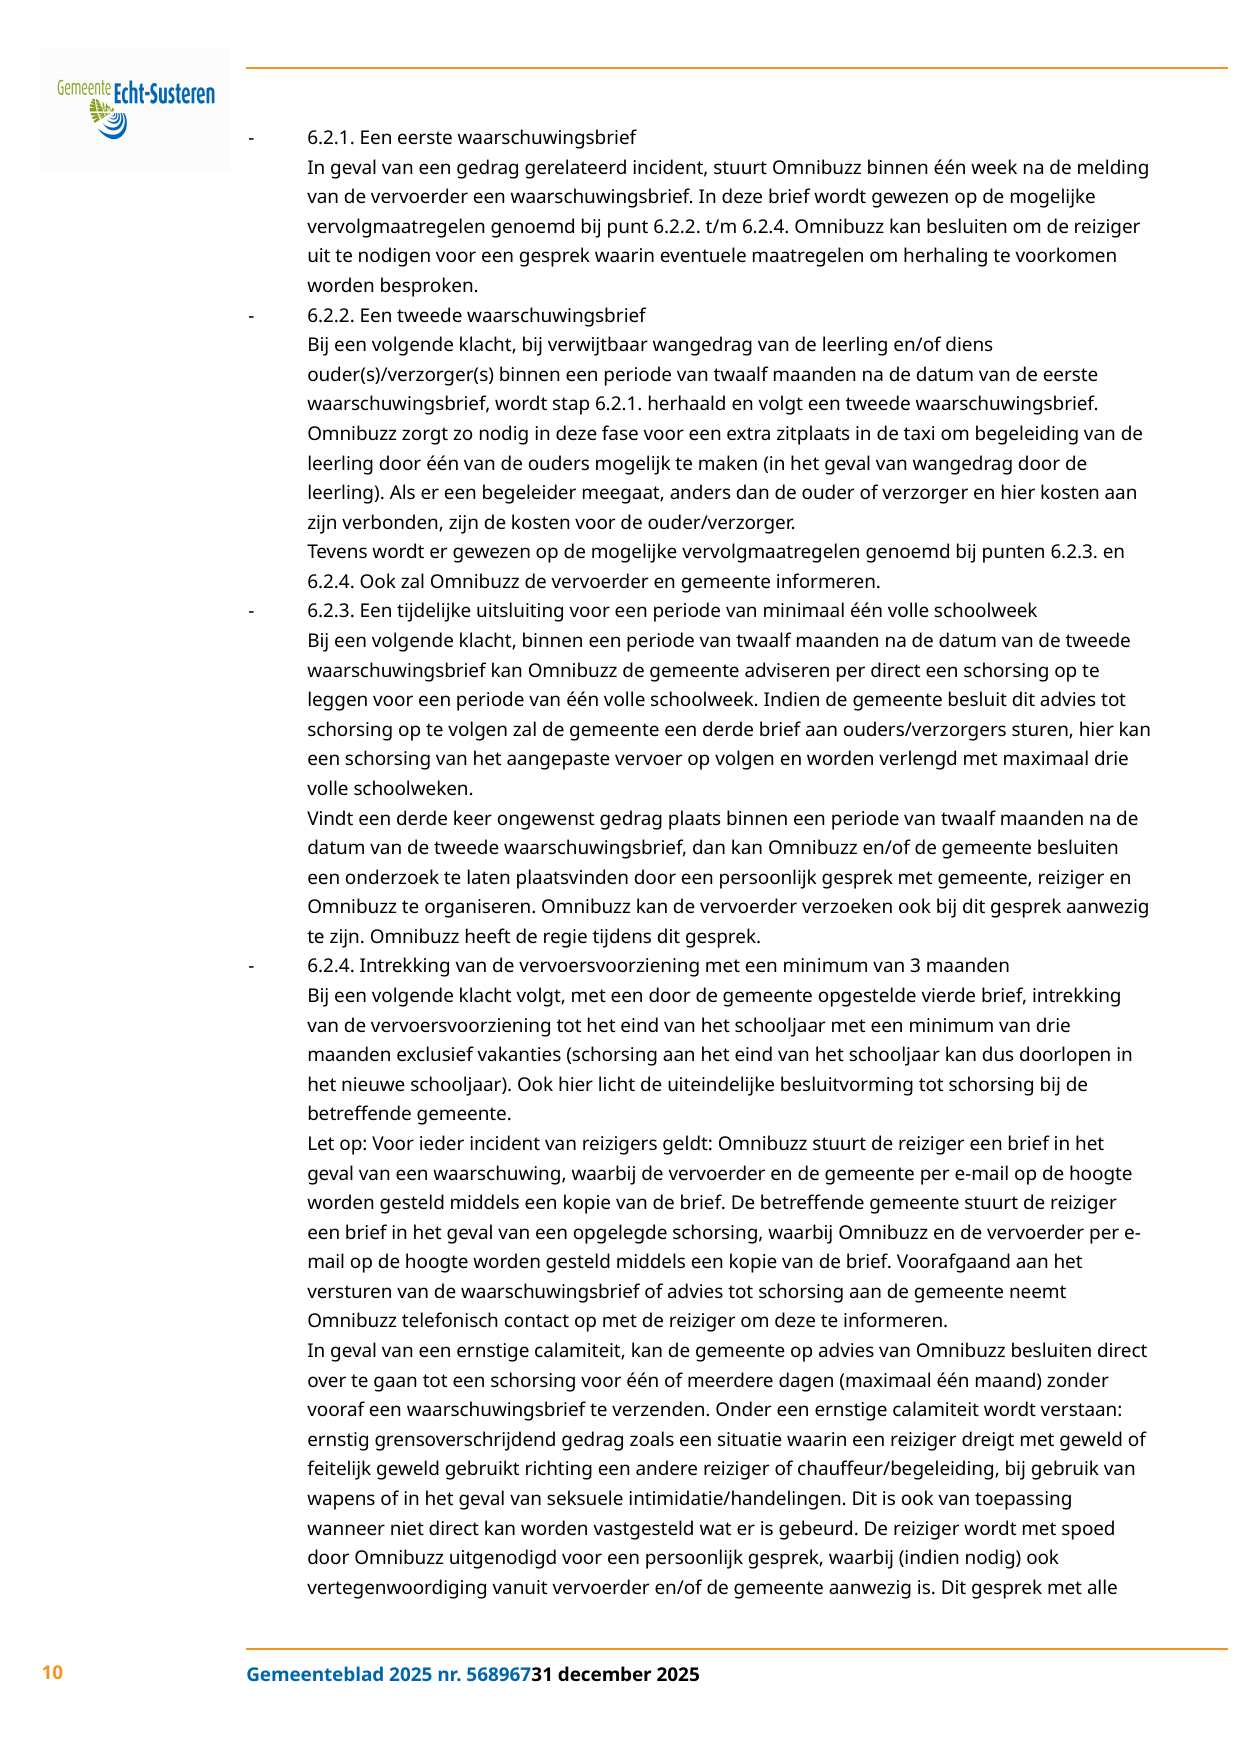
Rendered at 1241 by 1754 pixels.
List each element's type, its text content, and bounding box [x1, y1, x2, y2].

picture [41, 47, 231, 172]
list 6.2.2. Een tweede waarschuwingsbrief [248, 302, 1152, 328]
list Bij een volgende klacht, bij verwijtbaar wangedrag van de leerling en/of diens ouder(s)/verzorger(s) binnen een periode van twaalf maanden na de datum van de eerste waarschuwingsbrief, wordt stap 6.2.1. herhaald en volgt een tweede waarschuwingsbrief. Omnibuzz zorgt zo nodig in deze fase voor een extra zitplaats in de taxi om begeleiding van de leerling door één van de ouders mogelijk te maken (in het geval van wangedrag door de leerling). Als er een begeleider meegaat, anders dan de ouder of verzorger en hier kosten aan zijn verbonden, zijn de kosten voor de ouder/verzorger. [248, 331, 1152, 535]
list 6.2.1. Een eerste waarschuwingsbrief [248, 124, 1152, 150]
list 6.2.3. Een tijdelijke uitsluiting voor een periode van minimaal één volle schoolweek [248, 598, 1152, 623]
list Tevens wordt er gewezen op de mogelijke vervolgmaatregelen genoemd bij punten 6.2.3. en 6.2.4. Ook zal Omnibuzz de vervoerder en gemeente informeren. [248, 538, 1152, 594]
list Vindt een derde keer ongewenst gedrag plaats binnen een periode van twaalf maanden na de datum van de tweede waarschuwingsbrief, dan kan Omnibuzz en/of de gemeente besluiten een onderzoek te laten plaatsvinden door een persoonlijk gesprek met gemeente, reiziger en Omnibuzz te organiseren. Omnibuzz kan de vervoerder verzoeken ook bij dit gesprek aanwezig te zijn. Omnibuzz heeft de regie tijdens dit gesprek. [248, 805, 1152, 949]
list Bij een volgende klacht volgt, met een door de gemeente opgestelde vierde brief, intrekking van de vervoersvoorziening tot het eind van het schooljaar met een minimum van drie maanden exclusief vakanties (schorsing aan het eind van het schooljaar kan dus doorlopen in het nieuwe schooljaar). Ook hier licht de uiteindelijke besluitvorming tot schorsing bij de betreffende gemeente. [248, 982, 1152, 1126]
list 6.2.4. Intrekking van de vervoersvoorziening met een minimum van 3 maanden [248, 953, 1152, 978]
list In geval van een ernstige calamiteit, kan de gemeente op advies van Omnibuzz besluiten direct over te gaan tot een schorsing voor één of meerdere dagen (maximaal één maand) zonder vooraf een waarschuwingsbrief te verzenden. Onder een ernstige calamiteit wordt verstaan: ernstig grensoverschrijdend gedrag zoals een situatie waarin een reiziger dreigt met geweld of feitelijk geweld gebruikt richting een andere reiziger of chauffeur/begeleiding, bij gebruik van wapens of in het geval van seksuele intimidatie/handelingen. Dit is ook van toepassing wanneer niet direct kan worden vastgesteld wat er is gebeurd. De reiziger wordt met spoed door Omnibuzz uitgenodigd voor een persoonlijk gesprek, waarbij (indien nodig) ook vertegenwoordiging vanuit vervoerder en/of de gemeente aanwezig is. Dit gesprek met alle [248, 1337, 1152, 1600]
list Let op: Voor ieder incident van reizigers geldt: Omnibuzz stuurt de reiziger een brief in het geval van een waarschuwing, waarbij de vervoerder en de gemeente per e-mail op de hoogte worden gesteld middels een kopie van de brief. De betreffende gemeente stuurt de reiziger een brief in het geval van een opgelegde schorsing, waarbij Omnibuzz en de vervoerder per e-mail op de hoogte worden gesteld middels een kopie van de brief. Voorafgaand aan het versturen van de waarschuwingsbrief of advies tot schorsing aan de gemeente neemt Omnibuzz telefonisch contact op met de reiziger om deze te informeren. [248, 1130, 1152, 1333]
list In geval van een gedrag gerelateerd incident, stuurt Omnibuzz binnen één week na de melding van de vervoerder een waarschuwingsbrief. In deze brief wordt gewezen op de mogelijke vervolgmaatregelen genoemd bij punt 6.2.2. t/m 6.2.4. Omnibuzz kan besluiten om de reiziger uit te nodigen voor een gesprek waarin eventuele maatregelen om herhaling te voorkomen worden besproken. [248, 154, 1152, 298]
list Bij een volgende klacht, binnen een periode van twaalf maanden na de datum van de tweede waarschuwingsbrief kan Omnibuzz de gemeente adviseren per direct een schorsing op te leggen voor een periode van één volle schoolweek. Indien de gemeente besluit dit advies tot schorsing op te volgen zal de gemeente een derde brief aan ouders/verzorgers sturen, hier kan een schorsing van het aangepaste vervoer op volgen en worden verlengd met maximaal drie volle schoolweken. [248, 627, 1152, 801]
